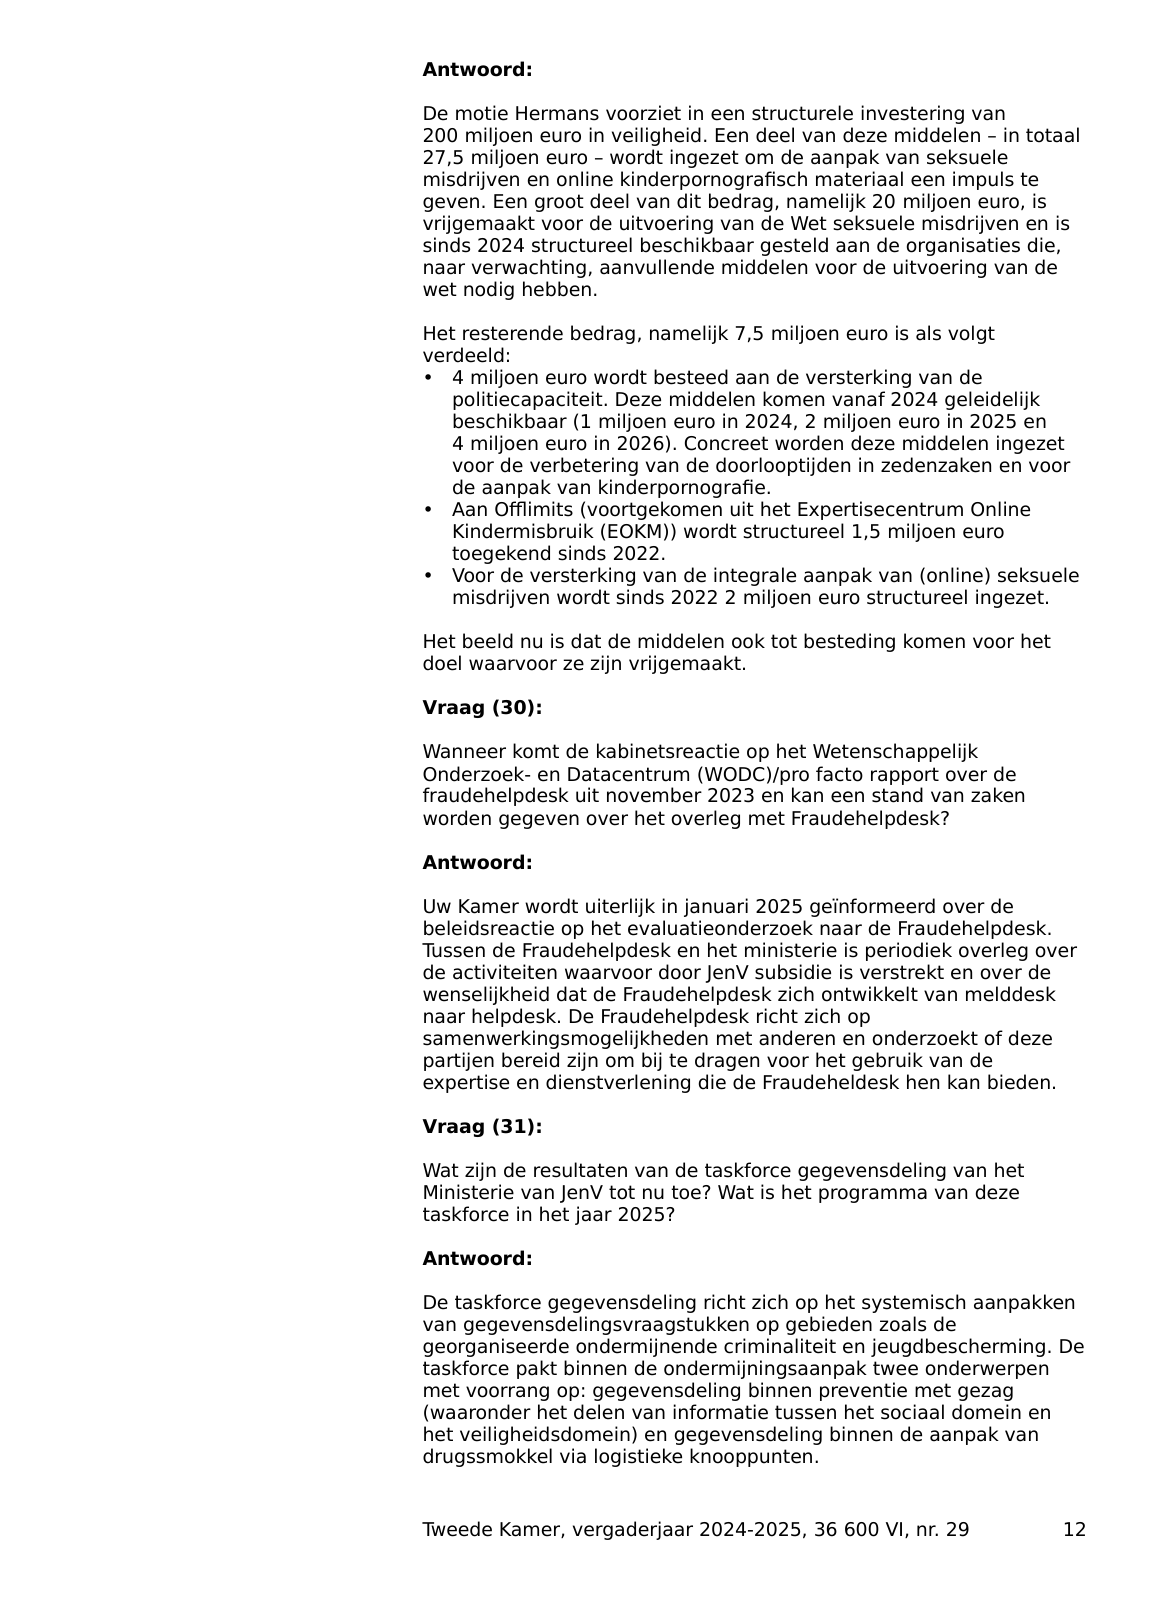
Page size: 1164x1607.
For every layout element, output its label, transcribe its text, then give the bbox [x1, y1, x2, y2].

text De taskforce gegevensdeling richt zich op het systemisch aanpakken van gegevensdelingsvraagstukken op gebieden zoals de georganiseerde ondermijnende criminaliteit en jeugdbescherming. De taskforce pakt binnen de ondermijningsaanpak twee onderwerpen met voorrang op: gegevensdeling binnen preventie met gezag (waaronder het delen van informatie tussen het sociaal domein en het veiligheidsdomein) en gegevensdeling binnen de aanpak van drugssmokkel via logistieke knooppunten. [422, 1292, 1087, 1468]
text Wat zijn de resultaten van de taskforce gegevensdeling van het Ministerie van JenV tot nu toe? Wat is het programma van deze taskforce in het jaar 2025? [422, 1160, 1087, 1226]
subtitle Vraag (30): [422, 697, 1087, 719]
subtitle Antwoord: [422, 1248, 1087, 1270]
subtitle Vraag (31): [422, 1116, 1087, 1138]
text Wanneer komt de kabinetsreactie op het Wetenschappelijk Onderzoek- en Datacentrum (WODC)/pro facto rapport over de fraudehelpdesk uit november 2023 en kan een stand van zaken worden gegeven over het overleg met Fraudehelpdesk? [422, 741, 1087, 829]
text De motie Hermans voorziet in een structurele investering van 200 miljoen euro in veiligheid. Een deel van deze middelen – in totaal 27,5 miljoen euro – wordt ingezet om de aanpak van seksuele misdrijven en online kinderpornografisch materiaal een impuls te geven. Een groot deel van dit bedrag, namelijk 20 miljoen euro, is vrijgemaakt voor de uitvoering van de Wet seksuele misdrijven en is sinds 2024 structureel beschikbaar gesteld aan de organisaties die, naar verwachting, aanvullende middelen voor de uitvoering van de wet nodig hebben. [422, 103, 1087, 301]
text • Aan Offlimits (voortgekomen uit het Expertisecentrum Online Kindermisbruik (EOKM)) wordt structureel 1,5 miljoen euro toegekend sinds 2022. [422, 499, 1087, 565]
text Het beeld nu is dat de middelen ook tot besteding komen voor het doel waarvoor ze zijn vrijgemaakt. [422, 631, 1087, 675]
subtitle Antwoord: [422, 59, 1087, 81]
subtitle Antwoord: [422, 852, 1087, 873]
text Het resterende bedrag, namelijk 7,5 miljoen euro is als volgt verdeeld: [422, 323, 1087, 367]
text • Voor de versterking van de integrale aanpak van (online) seksuele misdrijven wordt sinds 2022 2 miljoen euro structureel ingezet. [422, 565, 1087, 609]
text Uw Kamer wordt uiterlijk in januari 2025 geïnformeerd over de beleidsreactie op het evaluatieonderzoek naar de Fraudehelpdesk. Tussen de Fraudehelpdesk en het ministerie is periodiek overleg over de activiteiten waarvoor door JenV subsidie is verstrekt en over de wenselijkheid dat de Fraudehelpdesk zich ontwikkelt van melddesk naar helpdesk. De Fraudehelpdesk richt zich op samenwerkingsmogelijkheden met anderen en onderzoekt of deze partijen bereid zijn om bij te dragen voor het gebruik van de expertise en dienstverlening die de Fraudeheldesk hen kan bieden. [422, 896, 1087, 1093]
text • 4 miljoen euro wordt besteed aan de versterking van de politiecapaciteit. Deze middelen komen vanaf 2024 geleidelijk beschikbaar (1 miljoen euro in 2024, 2 miljoen euro in 2025 en 4 miljoen euro in 2026). Concreet worden deze middelen ingezet voor de verbetering van de doorlooptijden in zedenzaken en voor de aanpak van kinderpornografie. [422, 367, 1087, 499]
